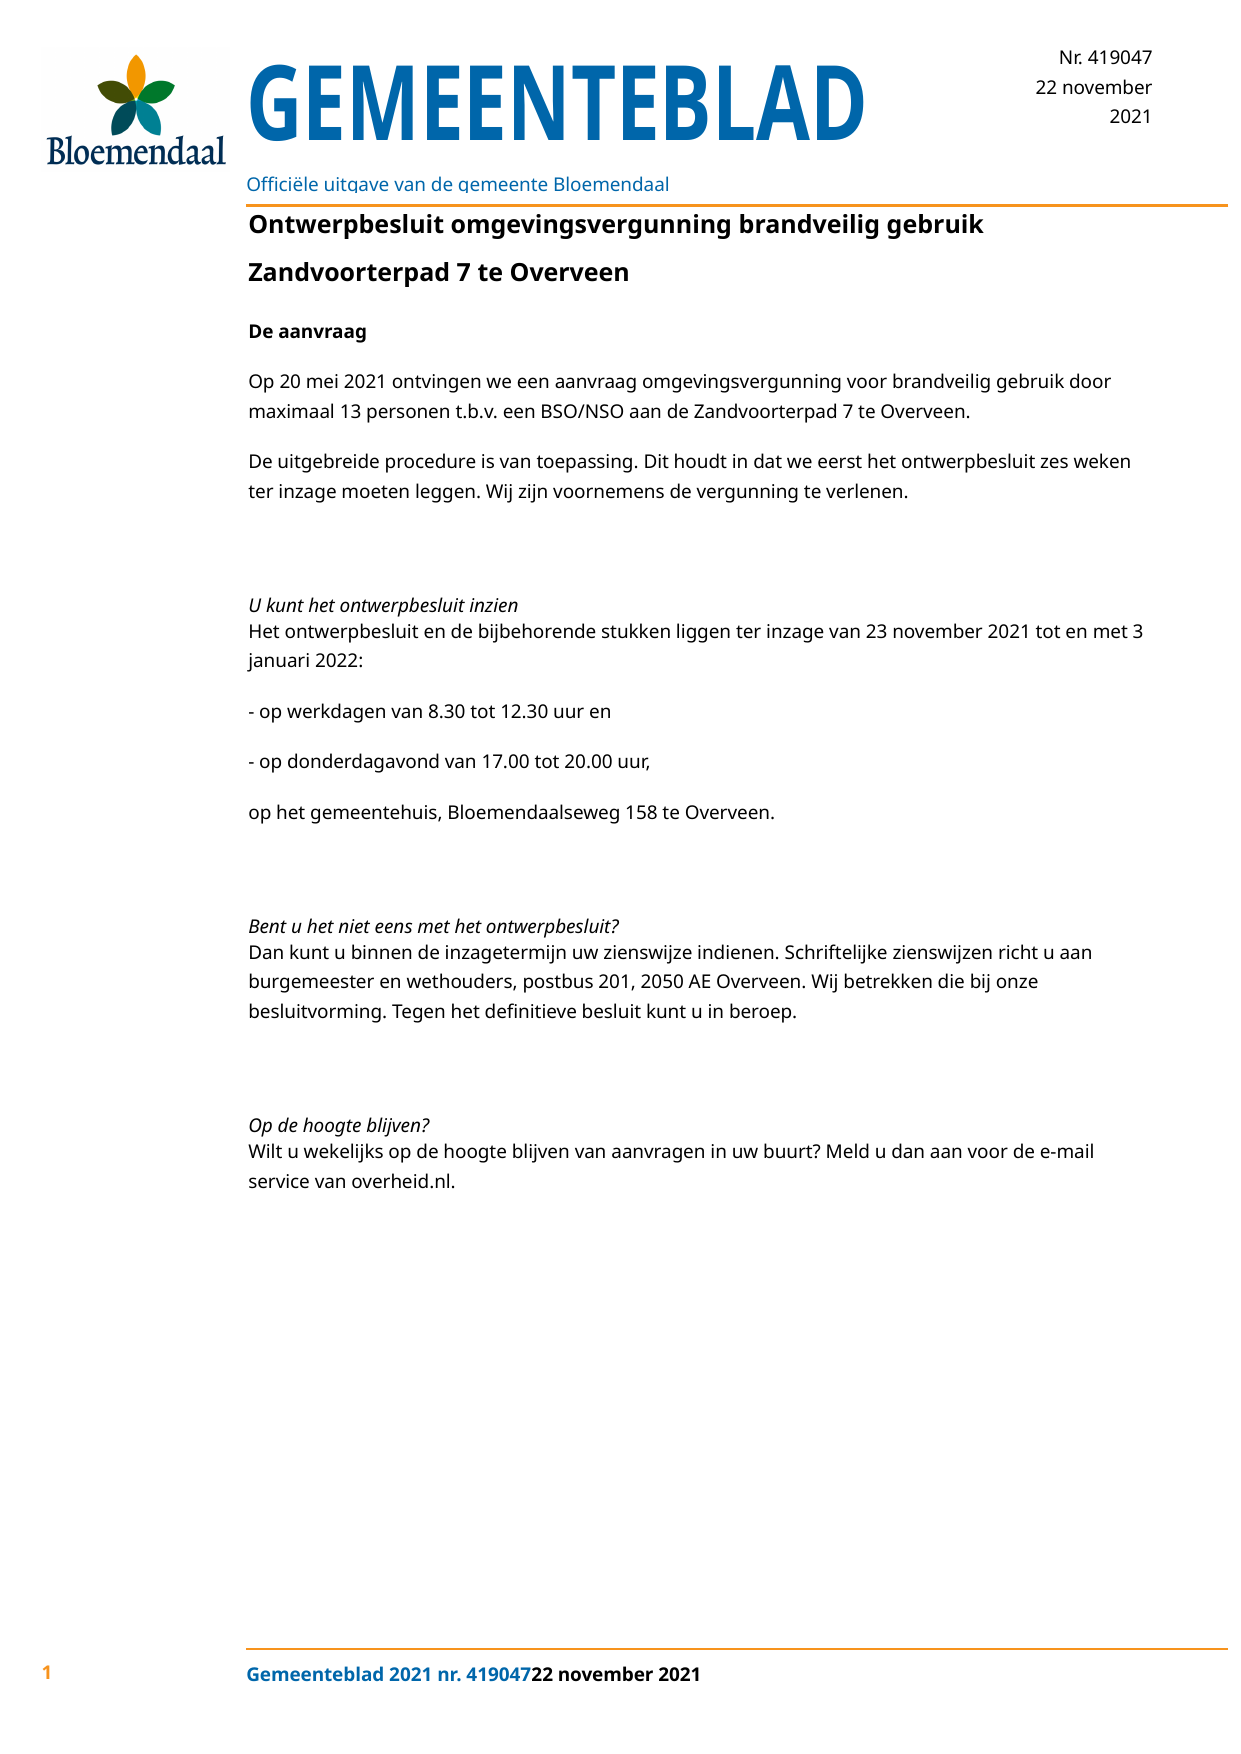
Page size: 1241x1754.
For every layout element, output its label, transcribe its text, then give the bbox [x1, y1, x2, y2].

text Wilt u wekelijks op de hoogte blijven van aanvragen in uw buurt? Meld u dan aan voor de e-mail service van overheid.nl. [248, 1138, 1152, 1193]
text Op 20 mei 2021 ontvingen we een aanvraag omgevingsvergunning voor brandveilig gebruik door maximaal 13 personen t.b.v. een BSO/NSO aan de Zandvoorterpad 7 te Overveen. [248, 368, 1152, 424]
text Bent u het niet eens met het ontwerpbesluit? [248, 913, 1152, 939]
picture [41, 47, 231, 172]
text Het ontwerpbesluit en de bijbehorende stukken liggen ter inzage van 23 november 2021 tot en met 3 januari 2022: [248, 618, 1152, 673]
text Ontwerpbesluit omgevingsvergunning brandveilig gebruik Zandvoorterpad 7 te Overveen [248, 207, 1152, 288]
text - op werkdagen van 8.30 tot 12.30 uur en [248, 698, 1152, 724]
text U kunt het ontwerpbesluit inzien [248, 592, 1152, 618]
text Op de hoogte blijven? [248, 1112, 1152, 1138]
text Dan kunt u binnen de inzagetermijn uw zienswijze indienen. Schriftelijke zienswijzen richt u aan burgemeester en wethouders, postbus 201, 2050 AE Overveen. Wij betrekken die bij onze besluitvorming. Tegen het definitieve besluit kunt u in beroep. [248, 939, 1152, 1024]
text De aanvraag [248, 318, 1152, 344]
text De uitgebreide procedure is van toepassing. Dit houdt in dat we eerst het ontwerpbesluit zes weken ter inzage moeten leggen. Wij zijn voornemens de vergunning te verlenen. [248, 448, 1152, 504]
text op het gemeentehuis, Bloemendaalseweg 158 te Overveen. [248, 799, 1152, 824]
text - op donderdagavond van 17.00 tot 20.00 uur, [248, 748, 1152, 774]
